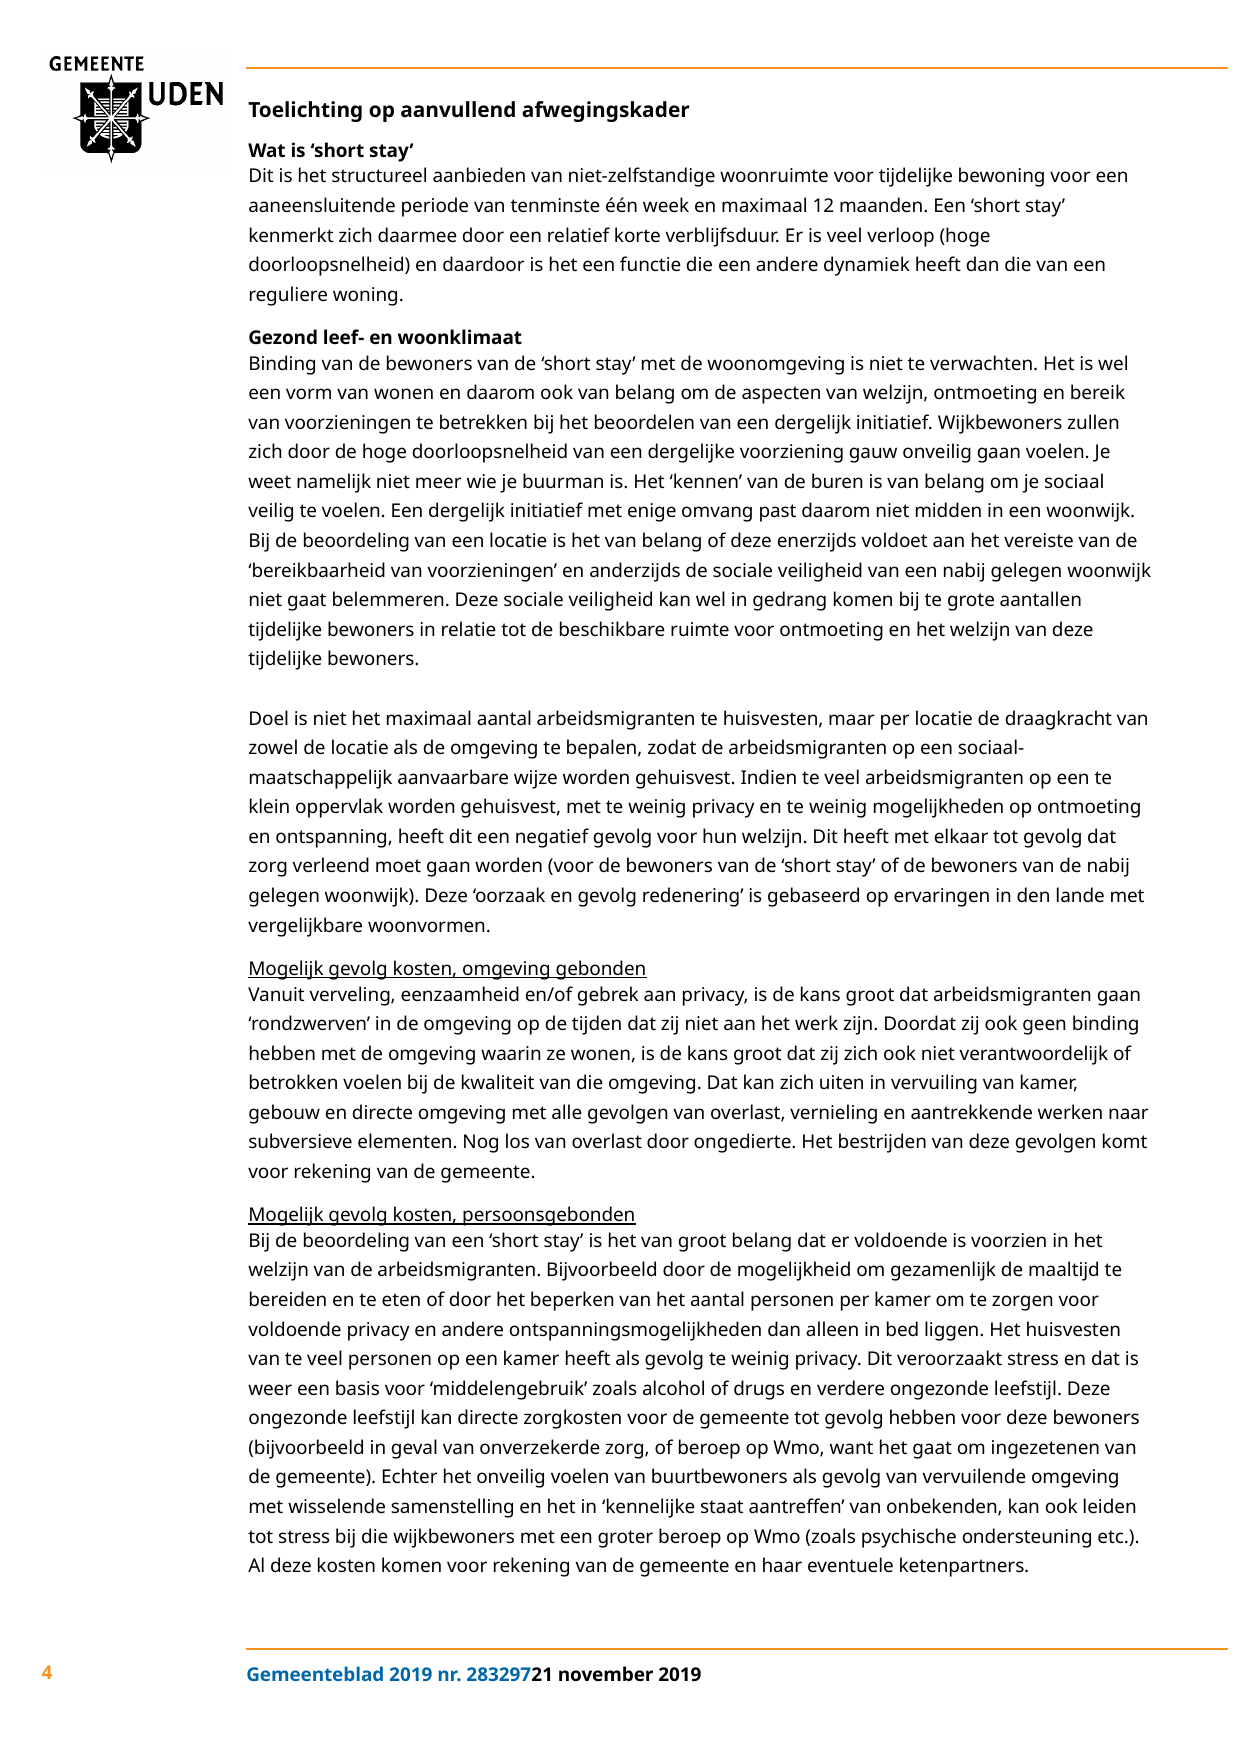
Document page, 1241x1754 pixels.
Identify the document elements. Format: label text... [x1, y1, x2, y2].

text Bij de beoordeling van een ‘short stay’ is het van groot belang dat er voldoende is voorzien in het welzijn van de arbeidsmigranten. Bijvoorbeeld door de mogelijkheid om gezamenlijk de maaltijd te bereiden en te eten of door het beperken van het aantal personen per kamer om te zorgen voor voldoende privacy en andere ontspanningsmogelijkheden dan alleen in bed liggen. Het huisvesten van te veel personen op een kamer heeft als gevolg te weinig privacy. Dit veroorzaakt stress en dat is weer een basis voor ‘middelengebruik’ zoals alcohol of drugs en verdere ongezonde leefstijl. Deze ongezonde leefstijl kan directe zorgkosten voor de gemeente tot gevolg hebben voor deze bewoners (bijvoorbeeld in geval van onverzekerde zorg, of beroep op Wmo, want het gaat om ingezetenen van de gemeente). Echter het onveilig voelen van buurtbewoners als gevolg van vervuilende omgeving met wisselende samenstelling en het in ‘kennelijke staat aantreffen’ van onbekenden, kan ook leiden tot stress bij die wijkbewoners met een groter beroep op Wmo (zoals psychische ondersteuning etc.). Al deze kosten komen voor rekening van de gemeente en haar eventuele ketenpartners. [248, 1227, 1152, 1578]
text Gezond leef- en woonklimaat [248, 324, 1152, 350]
text Vanuit verveling, eenzaamheid en/of gebrek aan privacy, is de kans groot dat arbeidsmigranten gaan ‘rondzwerven’ in de omgeving op de tijden dat zij niet aan het werk zijn. Doordat zij ook geen binding hebben met de omgeving waarin ze wonen, is de kans groot dat zij zich ook niet verantwoordelijk of betrokken voelen bij de kwaliteit van die omgeving. Dat kan zich uiten in vervuiling van kamer, gebouw en directe omgeving met alle gevolgen van overlast, vernieling en aantrekkende werken naar subversieve elementen. Nog los van overlast door ongedierte. Het bestrijden van deze gevolgen komt voor rekening van de gemeente. [248, 981, 1152, 1184]
text Mogelijk gevolg kosten, persoonsgebonden [248, 1201, 1152, 1227]
text Toelichting op aanvullend afwegingskader [248, 95, 1152, 123]
text Dit is het structureel aanbieden van niet-zelfstandige woonruimte voor tijdelijke bewoning voor een aaneensluitende periode van tenminste één week en maximaal 12 maanden. Een ‘short stay’ kenmerkt zich daarmee door een relatief korte verblijfsduur. Er is veel verloop (hoge doorloopsnelheid) en daardoor is het een functie die een andere dynamiek heeft dan die van een reguliere woning. [248, 163, 1152, 307]
text Wat is ‘short stay’ [248, 137, 1152, 163]
text Binding van de bewoners van de ‘short stay’ met de woonomgeving is niet te verwachten. Het is wel een vorm van wonen en daarom ook van belang om de aspecten van welzijn, ontmoeting en bereik van voorzieningen te betrekken bij het beoordelen van een dergelijk initiatief. Wijkbewoners zullen zich door de hoge doorloopsnelheid van een dergelijke voorziening gauw onveilig gaan voelen. Je weet namelijk niet meer wie je buurman is. Het ‘kennen’ van de buren is van belang om je sociaal veilig te voelen. Een dergelijk initiatief met enige omvang past daarom niet midden in een woonwijk. Bij de beoordeling van een locatie is het van belang of deze enerzijds voldoet aan het vereiste van de ‘bereikbaarheid van voorzieningen’ en anderzijds de sociale veiligheid van een nabij gelegen woonwijk niet gaat belemmeren. Deze sociale veiligheid kan wel in gedrang komen bij te grote aantallen tijdelijke bewoners in relatie tot de beschikbare ruimte voor ontmoeting en het welzijn van deze tijdelijke bewoners. [248, 350, 1152, 671]
text Doel is niet het maximaal aantal arbeidsmigranten te huisvesten, maar per locatie de draagkracht van zowel de locatie als de omgeving te bepalen, zodat de arbeidsmigranten op een sociaal-maatschappelijk aanvaarbare wijze worden gehuisvest. Indien te veel arbeidsmigranten op een te klein oppervlak worden gehuisvest, met te weinig privacy en te weinig mogelijkheden op ontmoeting en ontspanning, heeft dit een negatief gevolg voor hun welzijn. Dit heeft met elkaar tot gevolg dat zorg verleend moet gaan worden (voor de bewoners van de ‘short stay’ of de bewoners van de nabij gelegen woonwijk). Deze ‘oorzaak en gevolg redenering’ is gebaseerd op ervaringen in den lande met vergelijkbare woonvormen. [248, 705, 1152, 938]
picture [41, 47, 231, 172]
text Mogelijk gevolg kosten, omgeving gebonden [248, 955, 1152, 981]
